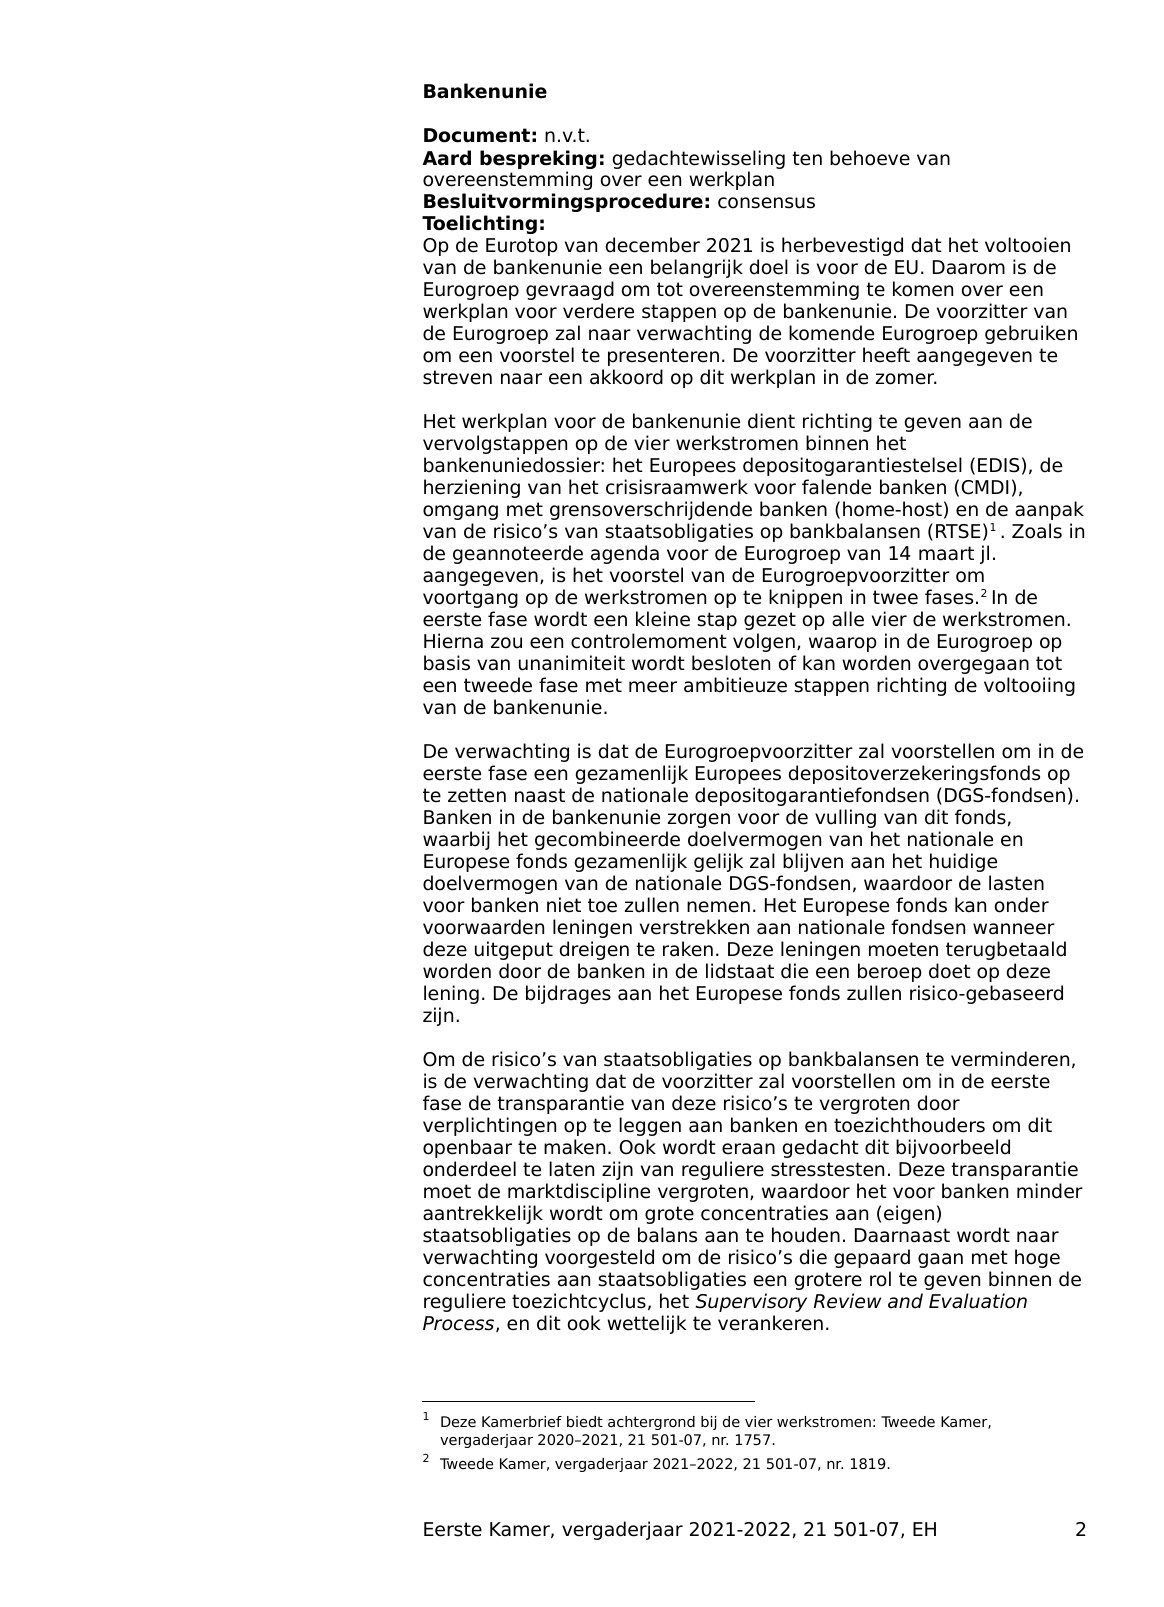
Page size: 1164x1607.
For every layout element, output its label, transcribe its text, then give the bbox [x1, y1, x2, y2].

text Op de Eurotop van december 2021 is herbevestigd dat het voltooien van de bankenunie een belangrijk doel is voor de EU. Daarom is de Eurogroep gevraagd om tot overeenstemming te komen over een werkplan voor verdere stappen op de bankenunie. De voorzitter van de Eurogroep zal naar verwachting de komende Eurogroep gebruiken om een voorstel te presenteren. De voorzitter heeft aangegeven te streven naar een akkoord op dit werkplan in de zomer. [422, 235, 1087, 389]
text Om de risico’s van staatsobligaties op bankbalansen te verminderen, is de verwachting dat de voorzitter zal voorstellen om in de eerste fase de transparantie van deze risico’s te vergroten door verplichtingen op te leggen aan banken en toezichthouders om dit openbaar te maken. Ook wordt eraan gedacht dit bijvoorbeeld onderdeel te laten zijn van reguliere stresstesten. Deze transparantie moet de marktdiscipline vergroten, waardoor het voor banken minder aantrekkelijk wordt om grote concentraties aan (eigen) staatsobligaties op de balans aan te houden. Daarnaast wordt naar verwachting voorgesteld om de risico’s die gepaard gaan met hoge concentraties aan staatsobligaties een grotere rol te geven binnen de reguliere toezichtcyclus, het Supervisory Review and Evaluation Process, en dit ook wettelijk te verankeren. [422, 1049, 1087, 1335]
text Toelichting: [422, 213, 1087, 235]
subtitle Bankenunie [422, 81, 1087, 103]
text Het werkplan voor de bankenunie dient richting te geven aan de vervolgstappen op de vier werkstromen binnen het bankenuniedossier: het Europees depositogarantiestelsel (EDIS), de herziening van het crisisraamwerk voor falende banken (CMDI), omgang met grensoverschrijdende banken (home-host) en de aanpak van de risico’s van staatsobligaties op bankbalansen (RTSE). Zoals in de geannoteerde agenda voor de Eurogroep van 14 maart jl. aangegeven, is het voorstel van de Eurogroepvoorzitter om voortgang op de werkstromen op te knippen in twee fases.In de eerste fase wordt een kleine stap gezet op alle vier de werkstromen. Hierna zou een controlemoment volgen, waarop in de Eurogroep op basis van unanimiteit wordt besloten of kan worden overgegaan tot een tweede fase met meer ambitieuze stappen richting de voltooiing van de bankenunie. [422, 411, 1087, 719]
text Document: n.v.t. [422, 125, 1087, 147]
text De verwachting is dat de Eurogroepvoorzitter zal voorstellen om in de eerste fase een gezamenlijk Europees depositoverzekeringsfonds op te zetten naast de nationale depositogarantiefondsen (DGS-fondsen). Banken in de bankenunie zorgen voor de vulling van dit fonds, waarbij het gecombineerde doelvermogen van het nationale en Europese fonds gezamenlijk gelijk zal blijven aan het huidige doelvermogen van de nationale DGS-fondsen, waardoor de lasten voor banken niet toe zullen nemen. Het Europese fonds kan onder voorwaarden leningen verstrekken aan nationale fondsen wanneer deze uitgeput dreigen te raken. Deze leningen moeten terugbetaald worden door de banken in de lidstaat die een beroep doet op deze lening. De bijdrages aan het Europese fonds zullen risico-gebaseerd zijn. [422, 741, 1087, 1027]
text Tweede Kamer, vergaderjaar 2021–2022, 21 501-07, nr. 1819. [422, 1452, 1087, 1474]
text Aard bespreking: gedachtewisseling ten behoeve van overeenstemming over een werkplan [422, 147, 1087, 191]
text Besluitvormingsprocedure: consensus [422, 191, 1087, 213]
text Deze Kamerbrief biedt achtergrond bij de vier werkstromen: Tweede Kamer, vergaderjaar 2020–2021, 21 501-07, nr. 1757. [422, 1410, 1087, 1449]
